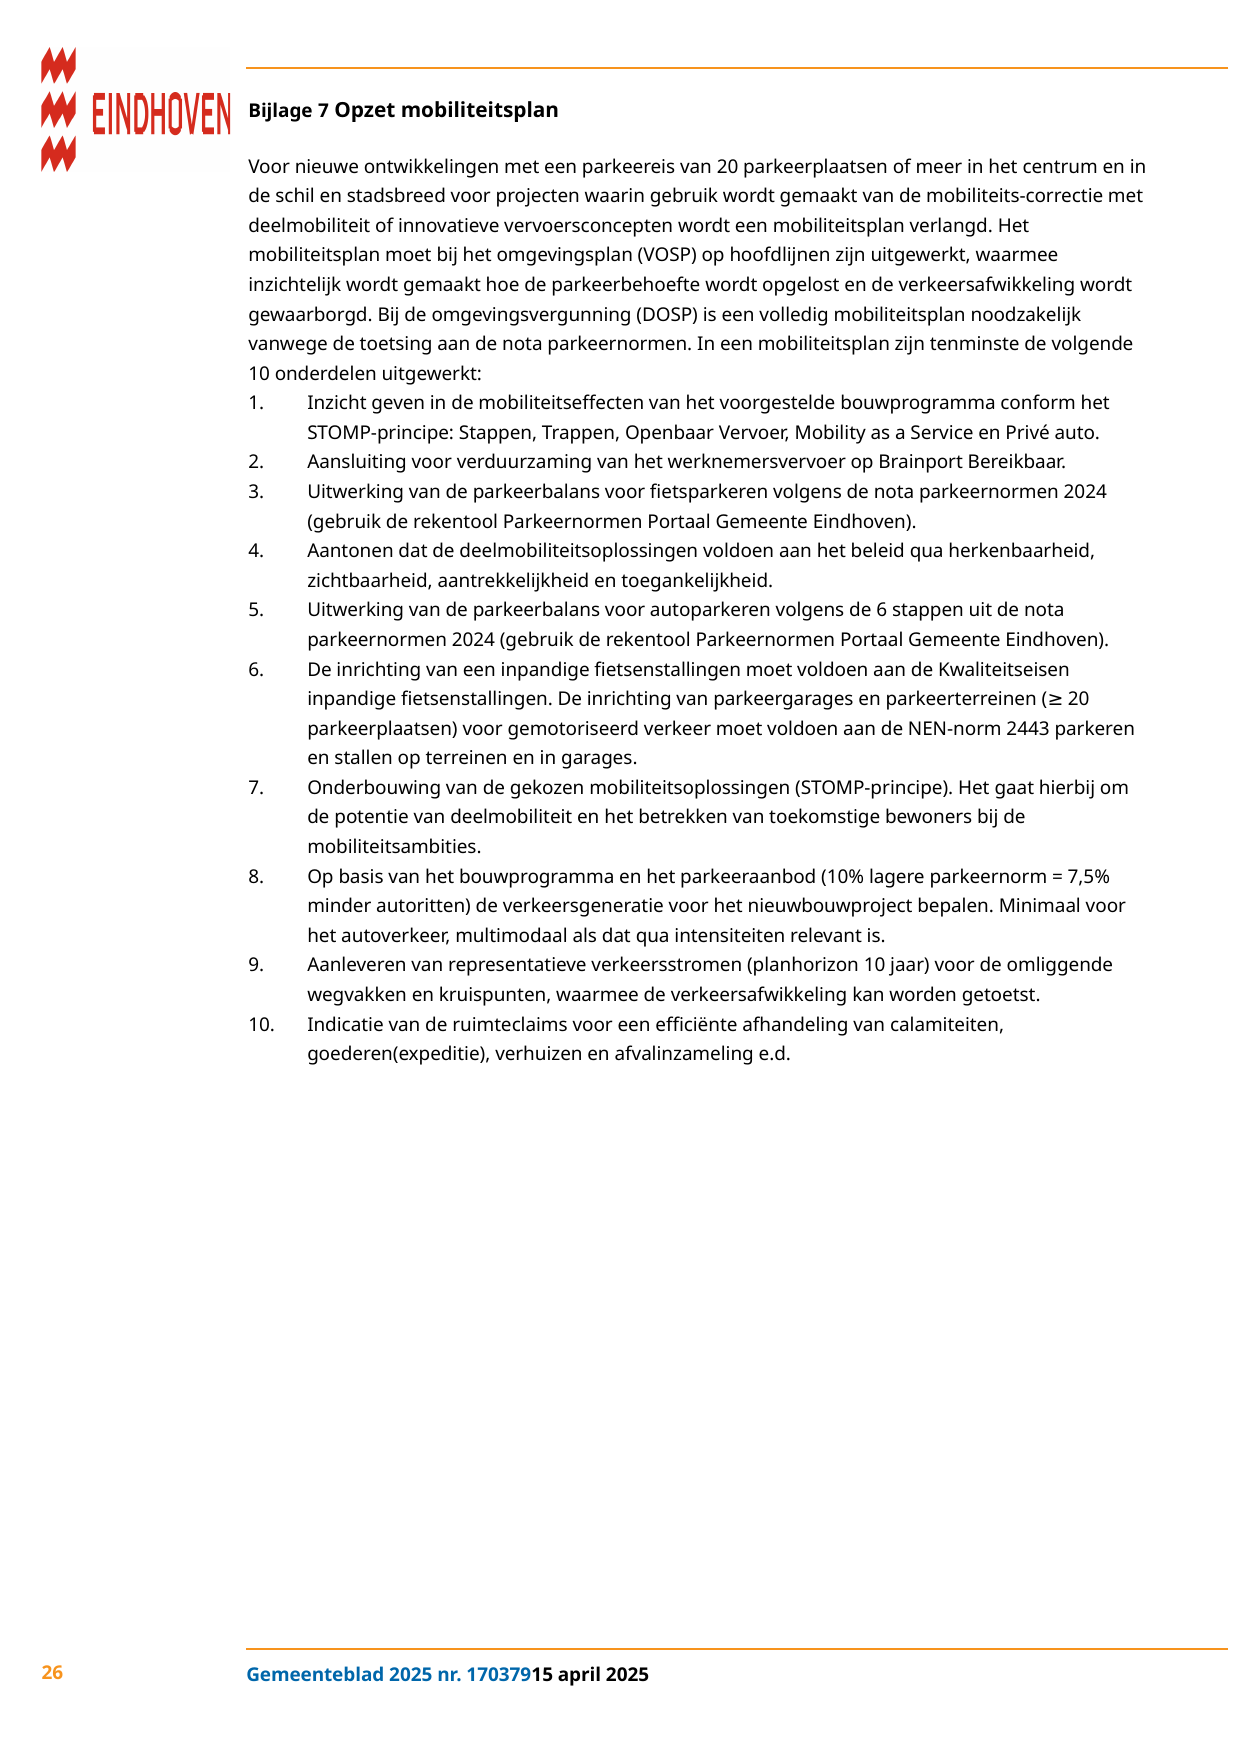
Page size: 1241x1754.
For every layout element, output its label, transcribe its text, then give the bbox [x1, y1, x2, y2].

list Indicatie van de ruimteclaims voor een efficiënte afhandeling van calamiteiten, goederen(expeditie), verhuizen en afvalinzameling e.d. [248, 1011, 1152, 1066]
picture [41, 47, 231, 172]
text Voor nieuwe ontwikkelingen met een parkeereis van 20 parkeerplaatsen of meer in het centrum en in de schil en stadsbreed voor projecten waarin gebruik wordt gemaakt van de mobiliteits-correctie met deelmobiliteit of innovatieve vervoersconcepten wordt een mobiliteitsplan verlangd. Het mobiliteitsplan moet bij het omgevingsplan (VOSP) op hoofdlijnen zijn uitgewerkt, waarmee inzichtelijk wordt gemaakt hoe de parkeerbehoefte wordt opgelost en de verkeersafwikkeling wordt gewaarborgd. Bij de omgevingsvergunning (DOSP) is een volledig mobiliteitsplan noodzakelijk vanwege de toetsing aan de nota parkeernormen. In een mobiliteitsplan zijn tenminste de volgende 10 onderdelen uitgewerkt: [248, 153, 1152, 386]
list Aansluiting voor verduurzaming van het werknemersvervoer op Brainport Bereikbaar. [248, 449, 1152, 474]
list Op basis van het bouwprogramma en het parkeeraanbod (10% lagere parkeernorm = 7,5% minder autoritten) de verkeersgeneratie voor het nieuwbouwproject bepalen. Minimaal voor het autoverkeer, multimodaal als dat qua intensiteiten relevant is. [248, 863, 1152, 948]
list Aantonen dat de deelmobiliteitsoplossingen voldoen aan het beleid qua herkenbaarheid, zichtbaarheid, aantrekkelijkheid en toegankelijkheid. [248, 537, 1152, 593]
list Uitwerking van de parkeerbalans voor fietsparkeren volgens de nota parkeernormen 2024 (gebruik de rekentool Parkeernormen Portaal Gemeente Eindhoven). [248, 478, 1152, 534]
text Bijlage 7 Opzet mobiliteitsplan [248, 95, 1152, 123]
list Aanleveren van representatieve verkeersstromen (planhorizon 10 jaar) voor de omliggende wegvakken en kruispunten, waarmee de verkeersafwikkeling kan worden getoetst. [248, 952, 1152, 1007]
list De inrichting van een inpandige fietsenstallingen moet voldoen aan de Kwaliteitseisen inpandige fietsenstallingen. De inrichting van parkeergarages en parkeerterreinen (≥ 20 parkeerplaatsen) voor gemotoriseerd verkeer moet voldoen aan de NEN-norm 2443 parkeren en stallen op terreinen en in garages. [248, 656, 1152, 770]
list Onderbouwing van de gekozen mobiliteitsoplossingen (STOMP-principe). Het gaat hierbij om de potentie van deelmobiliteit en het betrekken van toekomstige bewoners bij de mobiliteitsambities. [248, 774, 1152, 859]
list Inzicht geven in de mobiliteitseffecten van het voorgestelde bouwprogramma conform het STOMP-principe: Stappen, Trappen, Openbaar Vervoer, Mobility as a Service en Privé auto. [248, 389, 1152, 445]
list Uitwerking van de parkeerbalans voor autoparkeren volgens de 6 stappen uit de nota parkeernormen 2024 (gebruik de rekentool Parkeernormen Portaal Gemeente Eindhoven). [248, 597, 1152, 652]
